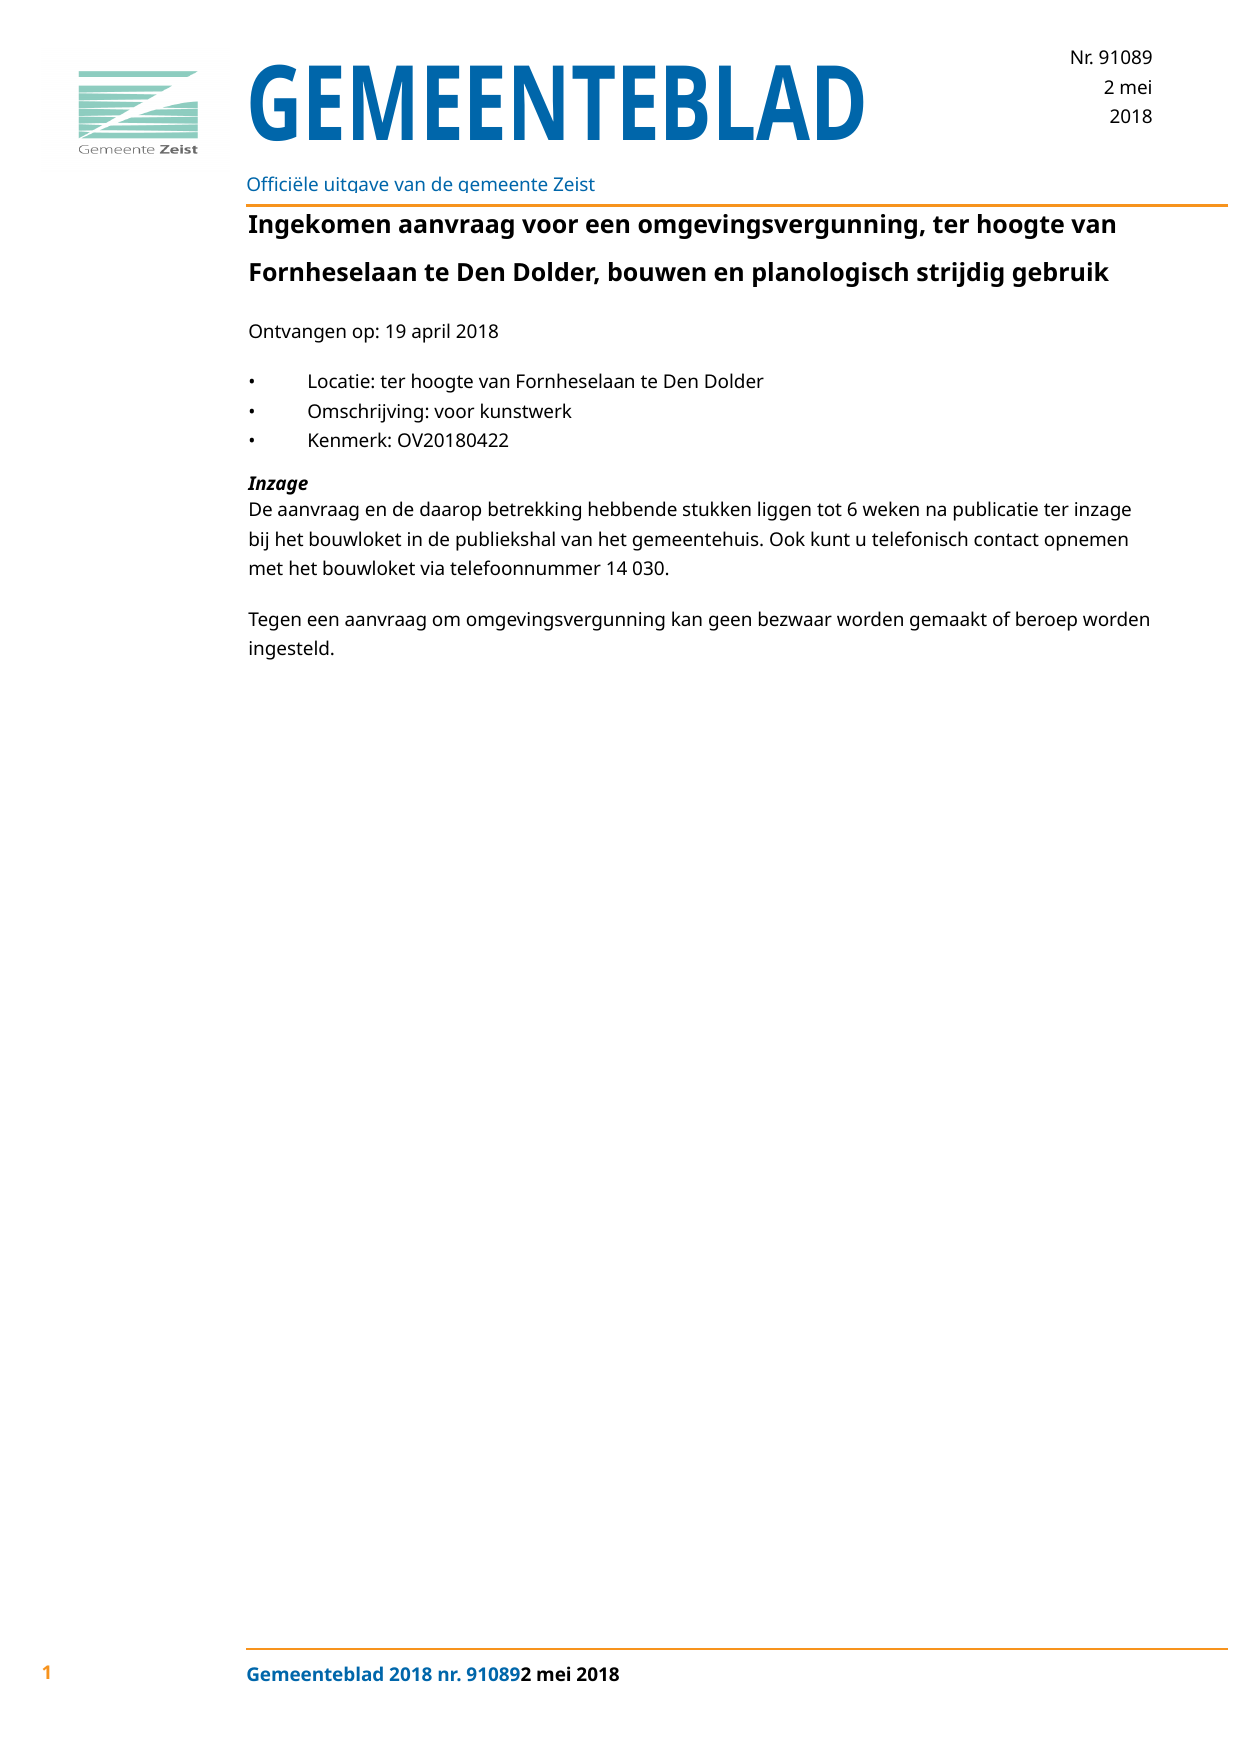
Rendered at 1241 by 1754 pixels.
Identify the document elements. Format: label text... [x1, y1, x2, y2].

list Locatie: ter hoogte van Fornheselaan te Den Dolder [248, 368, 1152, 394]
text Ingekomen aanvraag voor een omgevingsvergunning, ter hoogte van Fornheselaan te Den Dolder, bouwen en planologisch strijdig gebruik [248, 207, 1152, 288]
list Omschrijving: voor kunstwerk [248, 398, 1152, 424]
text Tegen een aanvraag om omgevingsvergunning kan geen bezwaar worden gemaakt of beroep worden ingesteld. [248, 606, 1152, 661]
list Kenmerk: OV20180422 [248, 427, 1152, 453]
text Ontvangen op: 19 april 2018 [248, 318, 1152, 344]
text De aanvraag en de daarop betrekking hebbende stukken liggen tot 6 weken na publicatie ter inzage bij het bouwloket in de publiekshal van het gemeentehuis. Ook kunt u telefonisch contact opnemen met het bouwloket via telefoonnummer 14 030. [248, 496, 1152, 581]
picture [41, 47, 231, 172]
text Inzage [248, 471, 1152, 496]
